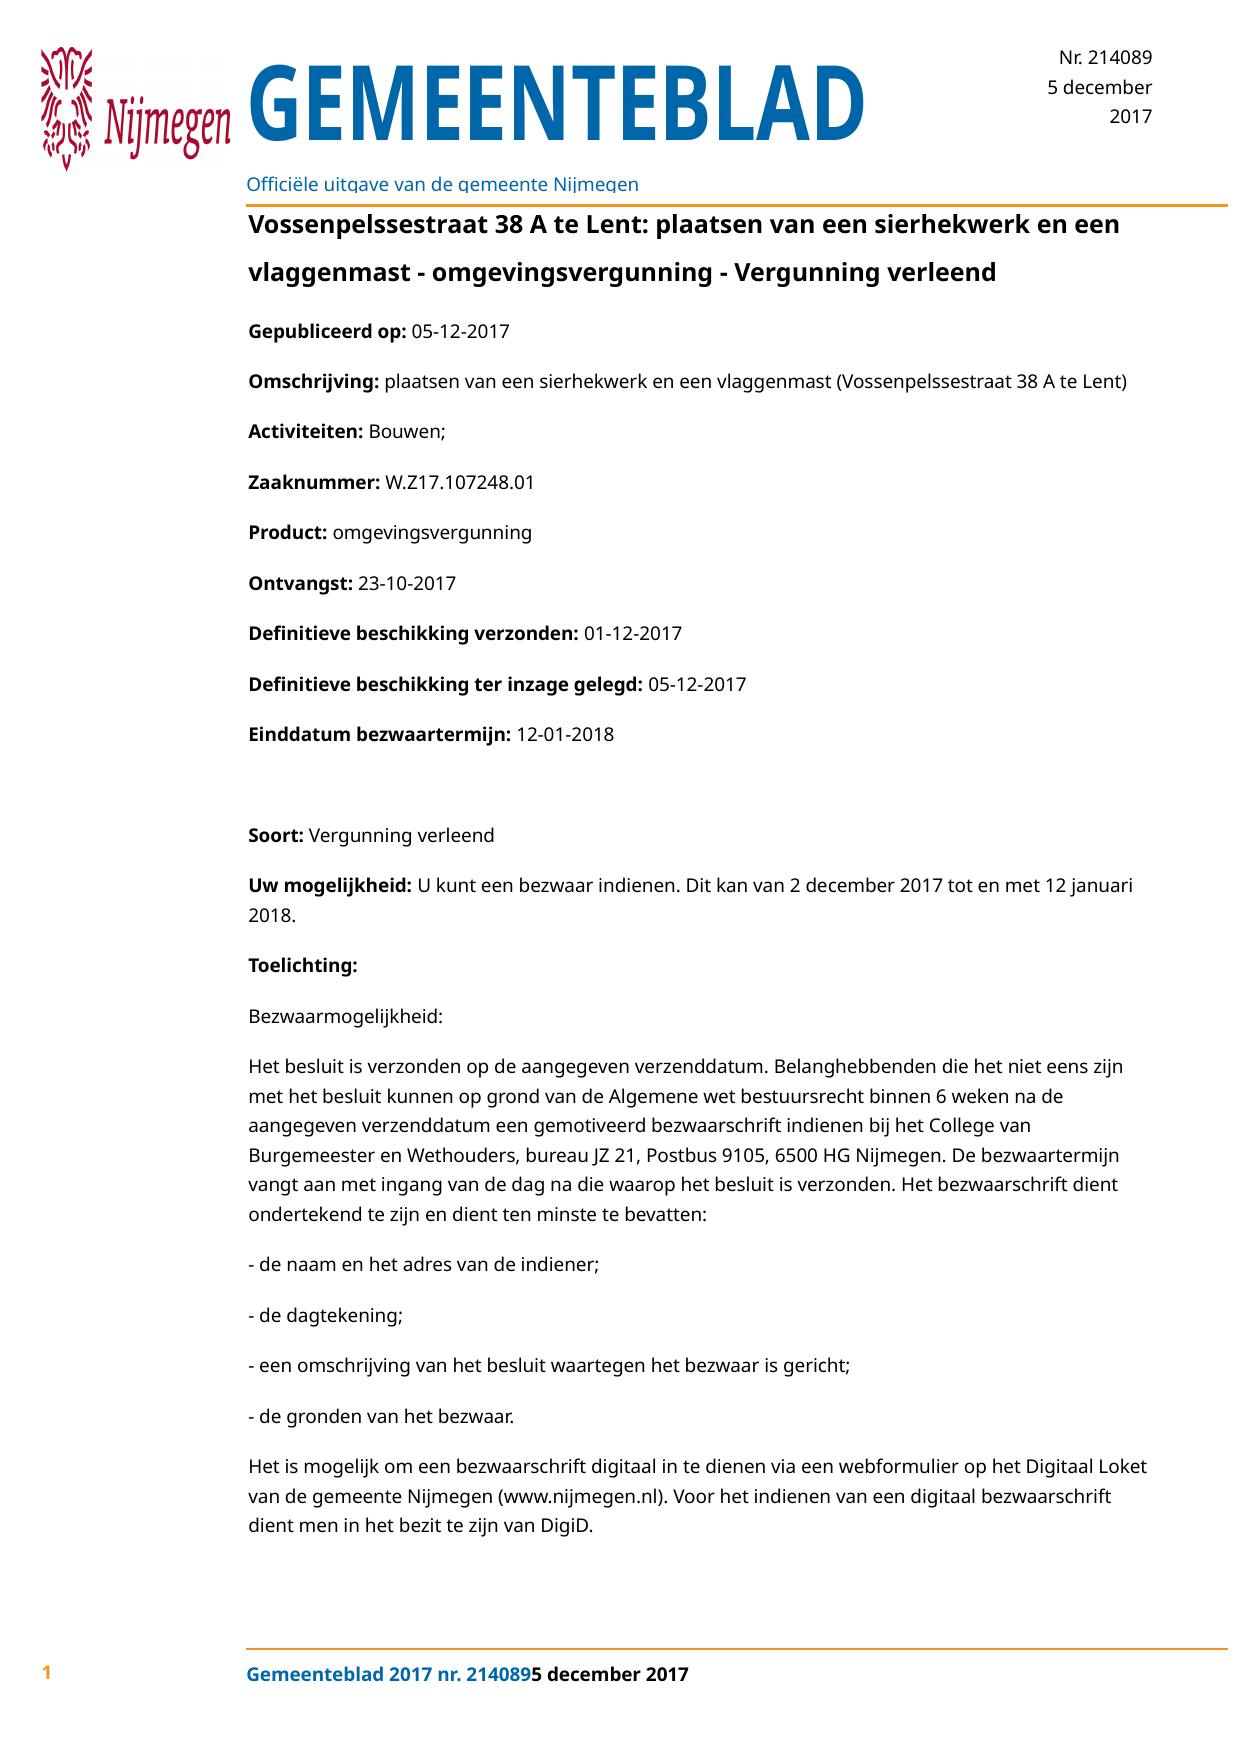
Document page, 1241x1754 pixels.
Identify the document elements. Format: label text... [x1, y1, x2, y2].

text Product: omgevingsvergunning [248, 519, 1152, 545]
text Soort: Vergunning verleend [248, 822, 1152, 848]
text Het besluit is verzonden op de aangegeven verzenddatum. Belanghebbenden die het niet eens zijn met het besluit kunnen op grond van de Algemene wet bestuursrecht binnen 6 weken na de aangegeven verzenddatum een gemotiveerd bezwaarschrift indienen bij het College van Burgemeester en Wethouders, bureau JZ 21, Postbus 9105, 6500 HG Nijmegen. De bezwaartermijn vangt aan met ingang van de dag na die waarop het besluit is verzonden. Het bezwaarschrift dient ondertekend te zijn en dient ten minste te bevatten: [248, 1053, 1152, 1227]
text Vossenpelssestraat 38 A te Lent: plaatsen van een sierhekwerk en een vlaggenmast - omgevingsvergunning - Vergunning verleend [248, 207, 1152, 288]
text Ontvangst: 23-10-2017 [248, 570, 1152, 596]
text - de gronden van het bezwaar. [248, 1403, 1152, 1429]
text Zaaknummer: W.Z17.107248.01 [248, 469, 1152, 495]
text - een omschrijving van het besluit waartegen het bezwaar is gericht; [248, 1352, 1152, 1378]
text - de naam en het adres van de indiener; [248, 1252, 1152, 1277]
picture [41, 47, 231, 172]
text Definitieve beschikking verzonden: 01-12-2017 [248, 620, 1152, 646]
text Het is mogelijk om een bezwaarschrift digitaal in te dienen via een webformulier op het Digitaal Loket van de gemeente Nijmegen (www.nijmegen.nl). Voor het indienen van een digitaal bezwaarschrift dient men in het bezit te zijn van DigiD. [248, 1453, 1152, 1538]
text Toelichting: [248, 952, 1152, 978]
text - de dagtekening; [248, 1302, 1152, 1328]
text Einddatum bezwaartermijn: 12-01-2018 [248, 721, 1152, 747]
text Activiteiten: Bouwen; [248, 419, 1152, 444]
text Definitieve beschikking ter inzage gelegd: 05-12-2017 [248, 671, 1152, 697]
text Gepubliceerd op: 05-12-2017 [248, 318, 1152, 344]
text Uw mogelijkheid: U kunt een bezwaar indienen. Dit kan van 2 december 2017 tot en met 12 januari 2018. [248, 872, 1152, 928]
text Bezwaarmogelijkheid: [248, 1003, 1152, 1029]
text Omschrijving: plaatsen van een sierhekwerk en een vlaggenmast (Vossenpelssestraat 38 A te Lent) [248, 368, 1152, 394]
